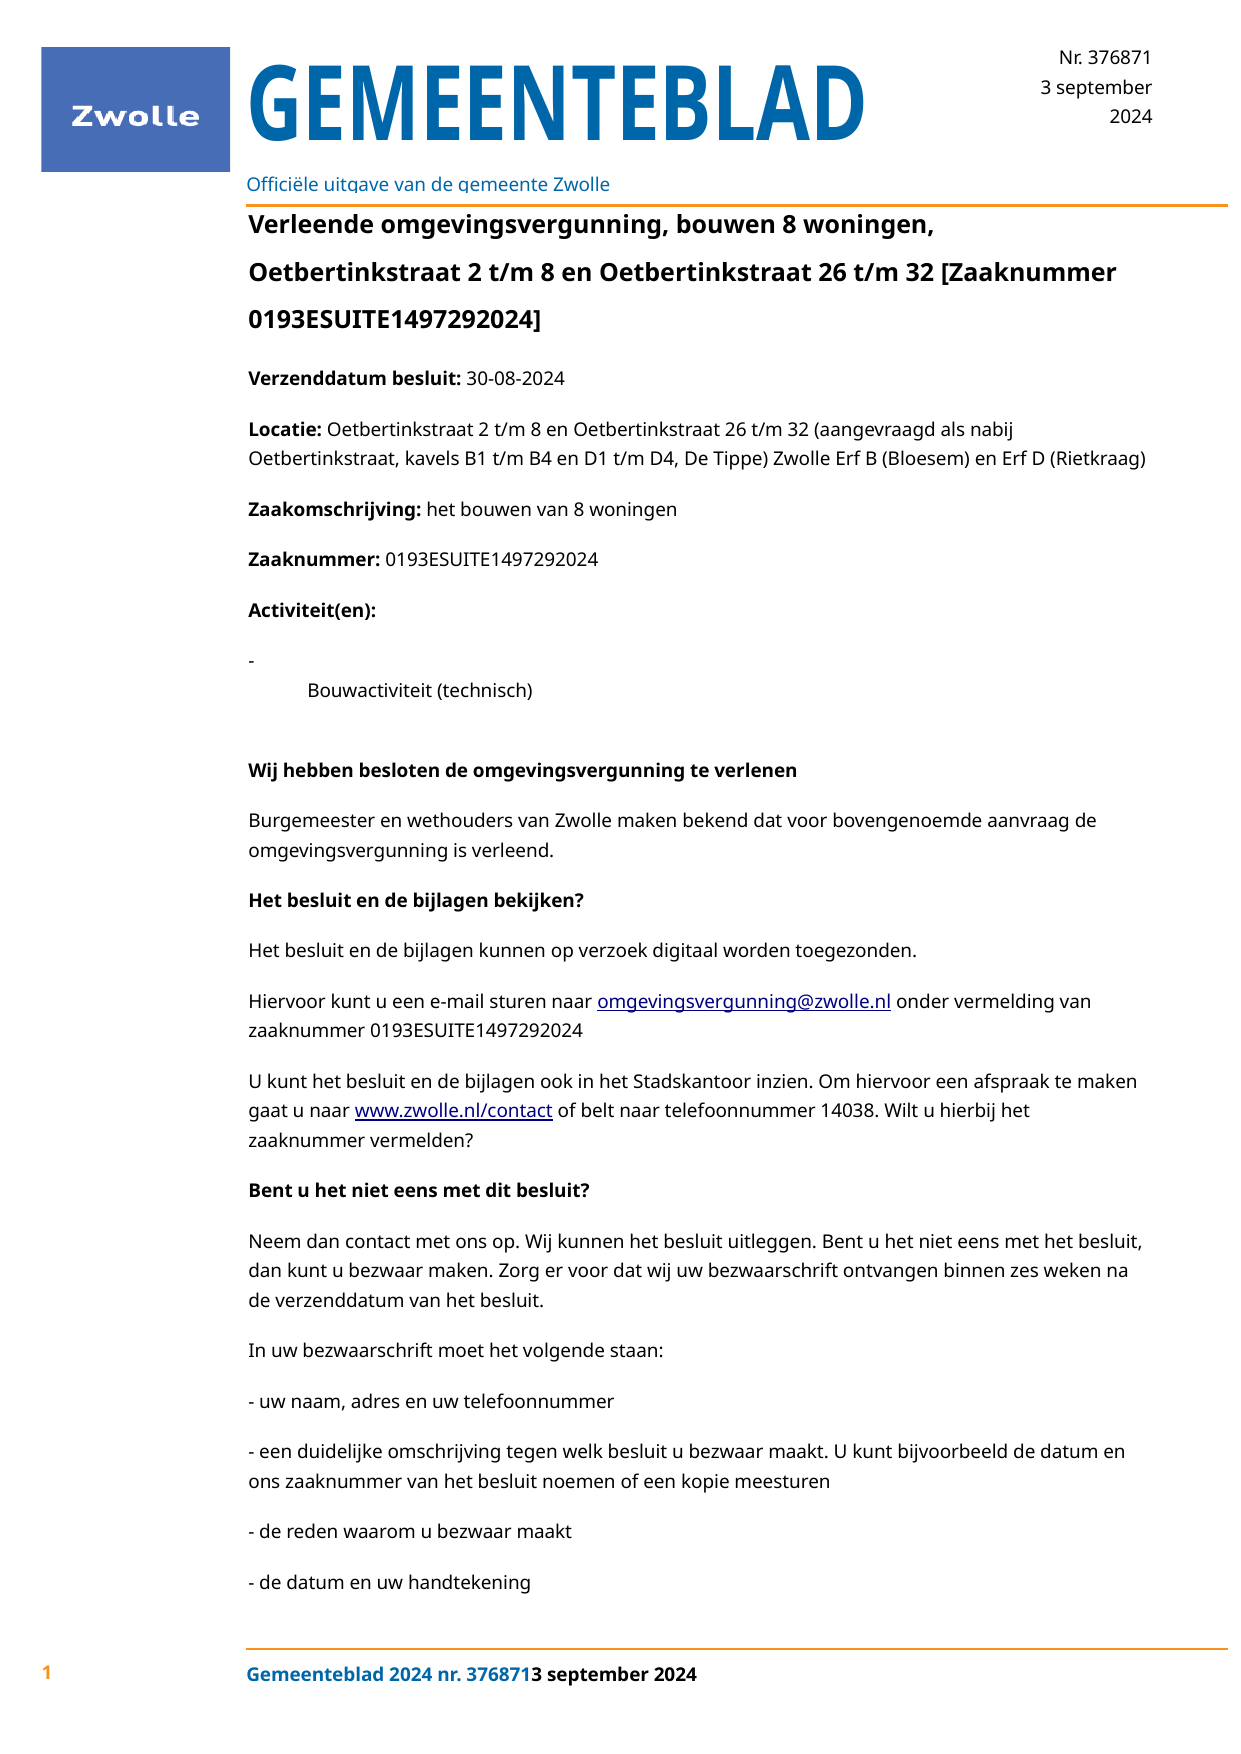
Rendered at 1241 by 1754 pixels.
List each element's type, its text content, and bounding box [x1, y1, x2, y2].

text Verzenddatum besluit: 30-08-2024 [248, 366, 1152, 391]
text - de datum en uw handtekening [248, 1569, 1152, 1594]
text - de reden waarom u bezwaar maakt [248, 1518, 1152, 1544]
text - uw naam, adres en uw telefoonnummer [248, 1388, 1152, 1414]
text Locatie: Oetbertinkstraat 2 t/m 8 en Oetbertinkstraat 26 t/m 32 (aangevraagd als nabij Oetbertinkstraat, kavels B1 t/m B4 en D1 t/m D4, De Tippe) Zwolle Erf B (Bloesem) en Erf D (Rietkraag) [248, 416, 1152, 471]
text Zaakomschrijving: het bouwen van 8 woningen [248, 496, 1152, 522]
text Hiervoor kunt u een e-mail sturen naar omgevingsvergunning@zwolle.nl onder vermelding van zaaknummer 0193ESUITE1497292024 [248, 988, 1152, 1043]
text Bent u het niet eens met dit besluit? [248, 1178, 1152, 1203]
text - een duidelijke omschrijving tegen welk besluit u bezwaar maakt. U kunt bijvoorbeeld de datum en ons zaaknummer van het besluit noemen of een kopie meesturen [248, 1438, 1152, 1494]
text Neem dan contact met ons op. Wij kunnen het besluit uitleggen. Bent u het niet eens met het besluit, dan kunt u bezwaar maken. Zorg er voor dat wij uw bezwaarschrift ontvangen binnen zes weken na de verzenddatum van het besluit. [248, 1228, 1152, 1313]
text Burgemeester en wethouders van Zwolle maken bekend dat voor bovengenoemde aanvraag de omgevingsvergunning is verleend. [248, 807, 1152, 862]
picture [41, 47, 231, 172]
text Activiteit(en): [248, 597, 1152, 622]
text U kunt het besluit en de bijlagen ook in het Stadskantoor inzien. Om hiervoor een afspraak te maken gaat u naar www.zwolle.nl/contact of belt naar telefoonnummer 14038. Wilt u hierbij het zaaknummer vermelden? [248, 1068, 1152, 1153]
text Wij hebben besloten de omgevingsvergunning te verlenen [248, 757, 1152, 782]
text In uw bezwaarschrift moet het volgende staan: [248, 1338, 1152, 1363]
text Het besluit en de bijlagen kunnen op verzoek digitaal worden toegezonden. [248, 938, 1152, 963]
text Zaaknummer: 0193ESUITE1497292024 [248, 546, 1152, 572]
text Verleende omgevingsvergunning, bouwen 8 woningen, Oetbertinkstraat 2 t/m 8 en Oetbertinkstraat 26 t/m 32 [Zaaknummer 0193ESUITE1497292024] [248, 207, 1152, 336]
list Bouwactiviteit (technisch) [248, 677, 1152, 702]
text Het besluit en de bijlagen bekijken? [248, 887, 1152, 913]
